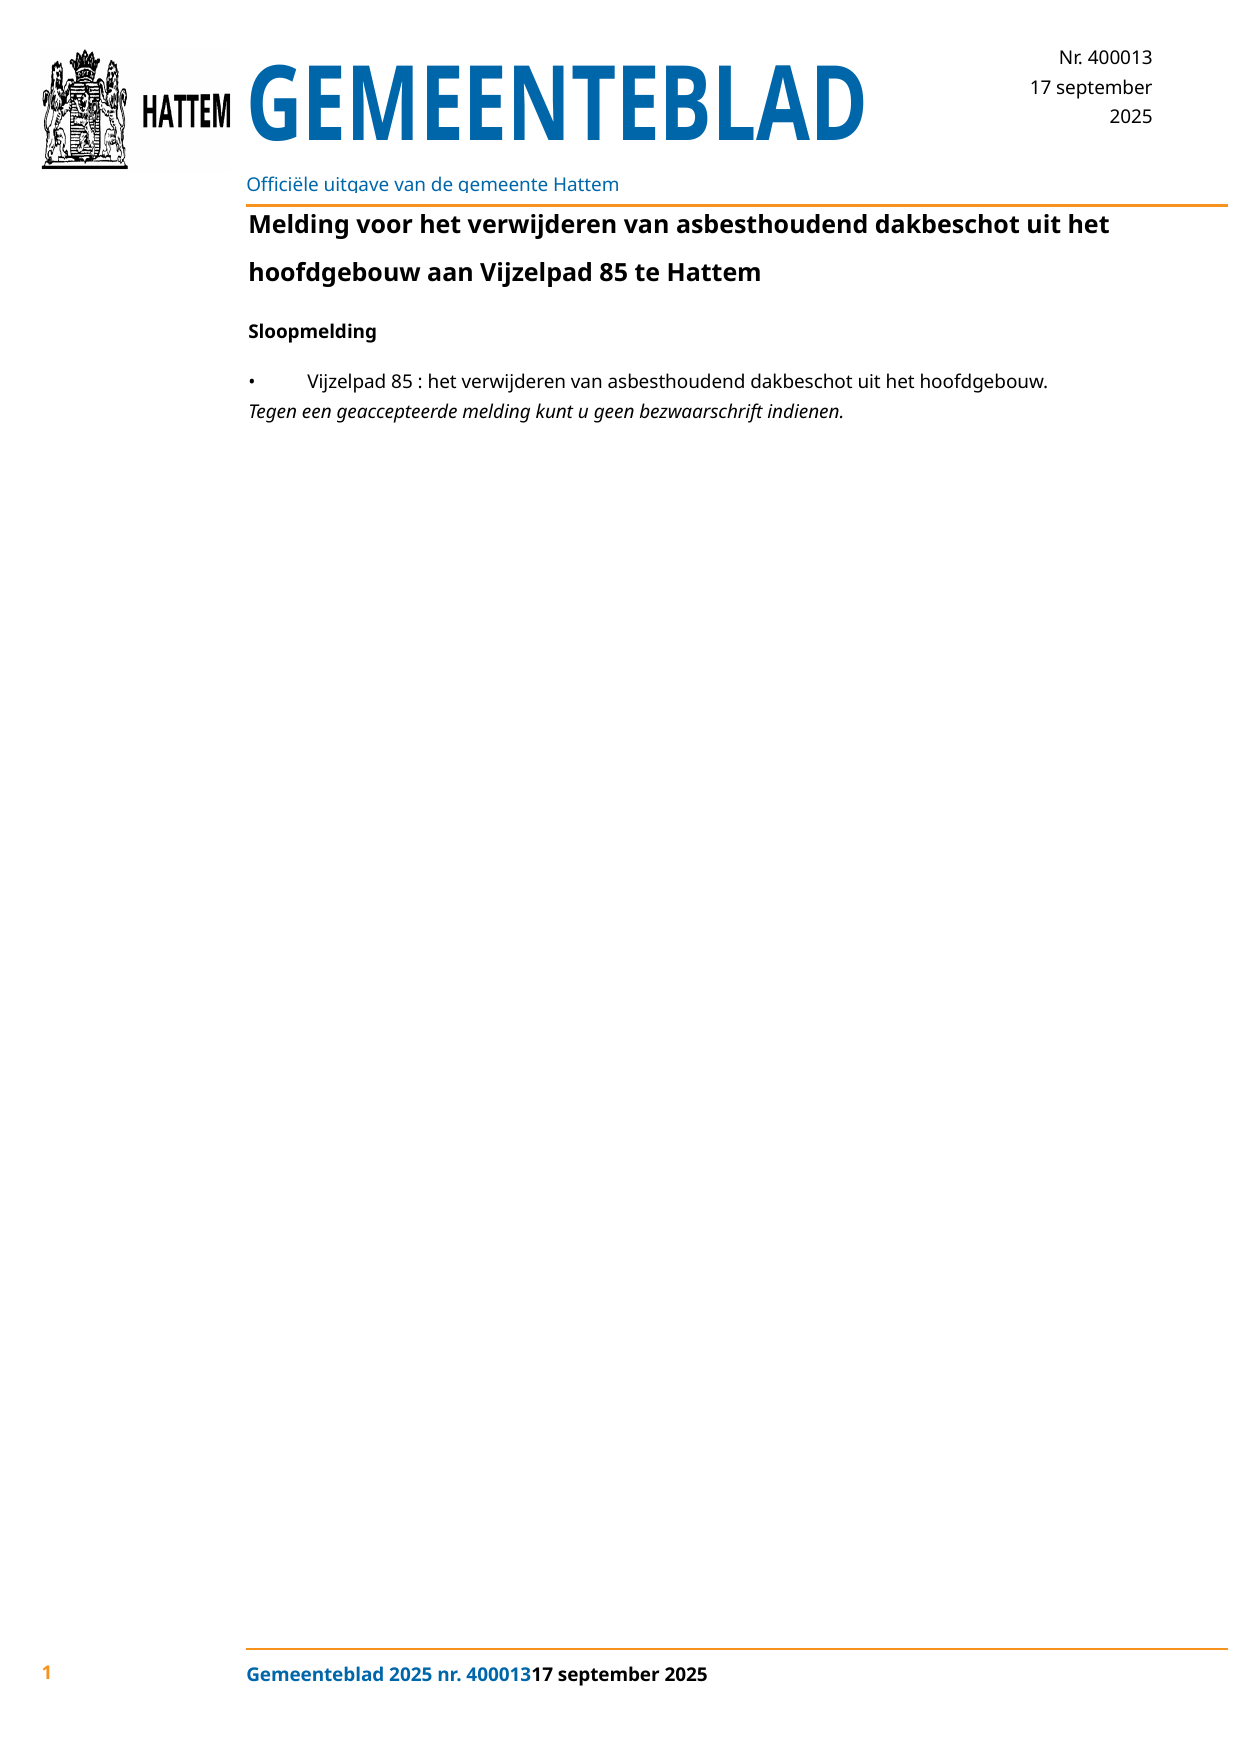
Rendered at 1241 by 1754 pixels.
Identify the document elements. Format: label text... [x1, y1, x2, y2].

text Melding voor het verwijderen van asbesthoudend dakbeschot uit het hoofdgebouw aan Vijzelpad 85 te Hattem [248, 207, 1152, 288]
text Sloopmelding [248, 318, 1152, 344]
list Vijzelpad 85 : het verwijderen van asbesthoudend dakbeschot uit het hoofdgebouw. [248, 368, 1152, 394]
picture [41, 47, 231, 172]
text Tegen een geaccepteerde melding kunt u geen bezwaarschrift indienen. [248, 398, 1152, 424]
